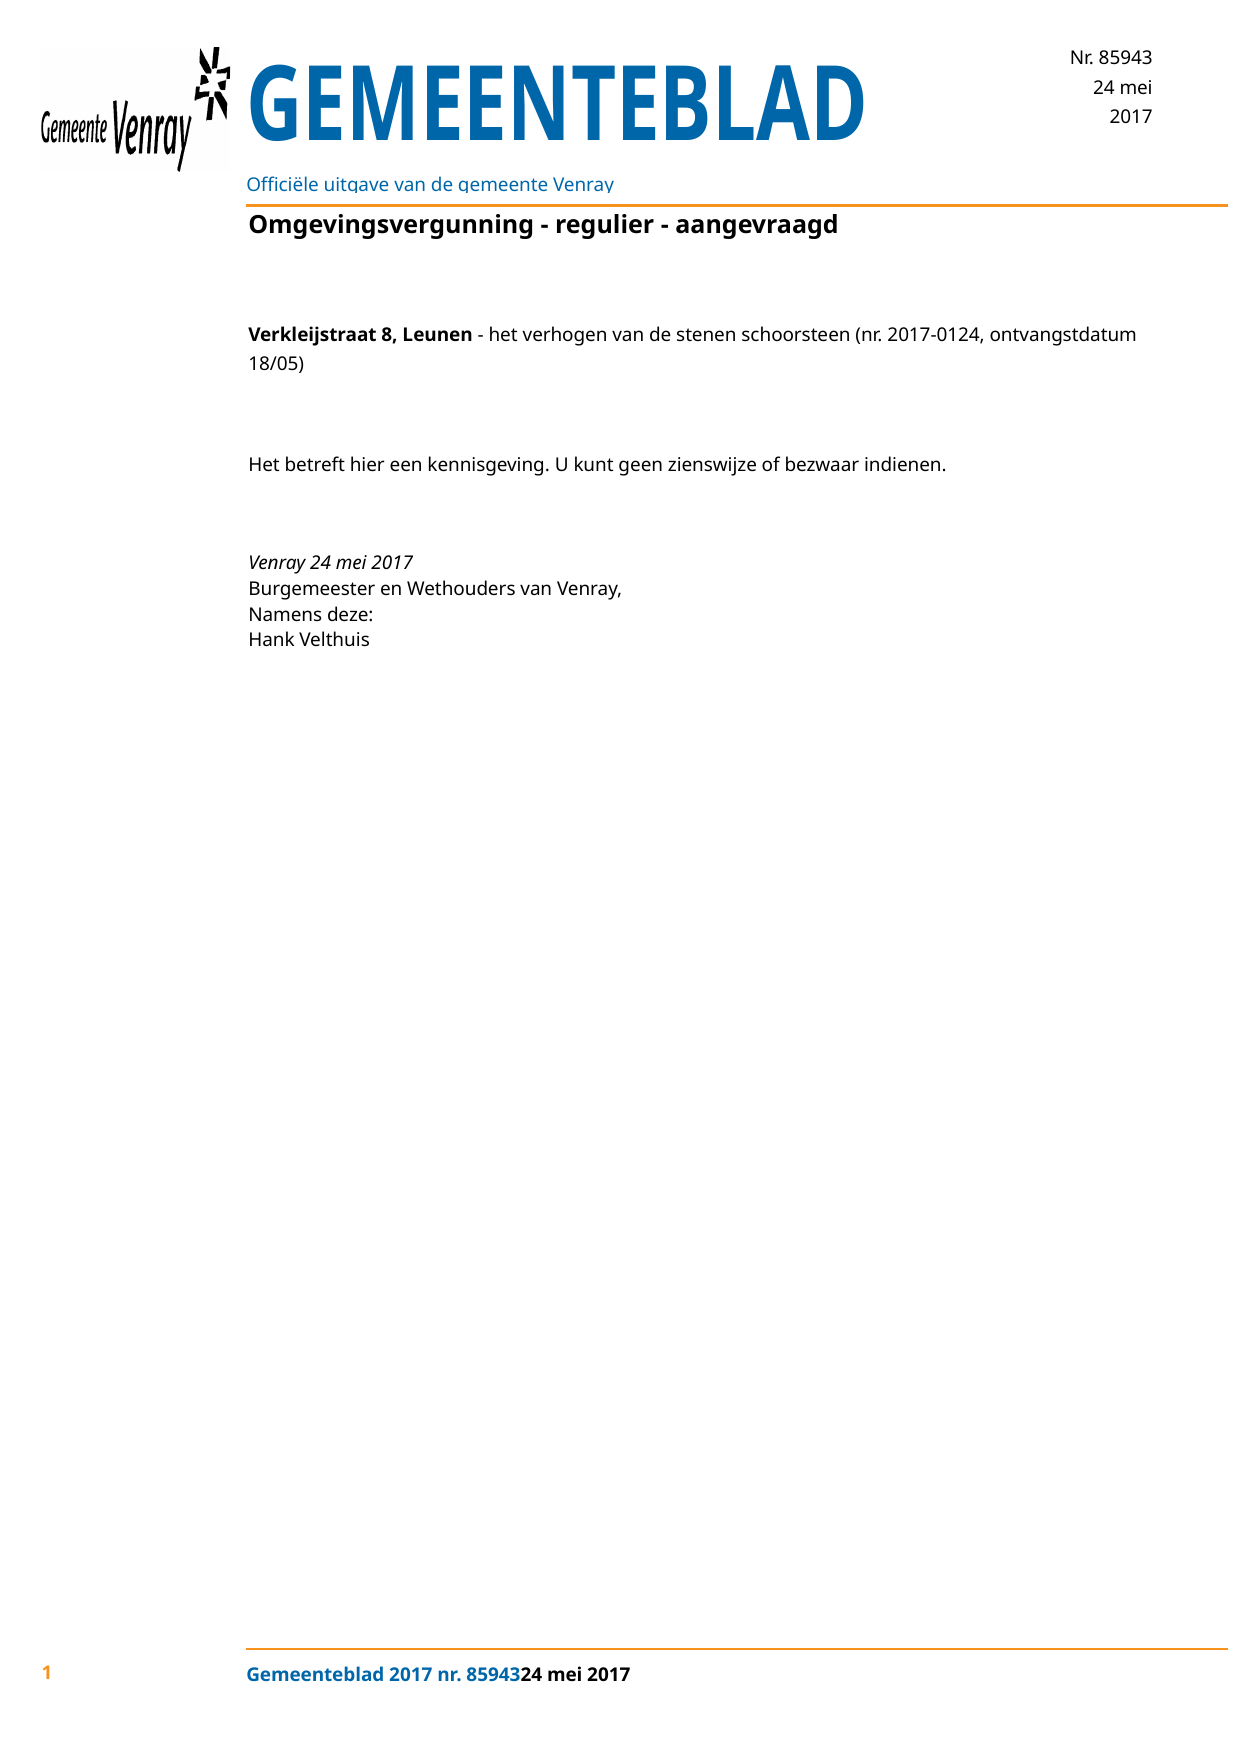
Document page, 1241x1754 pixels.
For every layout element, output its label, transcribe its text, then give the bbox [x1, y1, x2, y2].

text Hank Velthuis [248, 627, 1152, 652]
text Burgemeester en Wethouders van Venray, [248, 575, 1152, 601]
text Namens deze: [248, 601, 1152, 627]
text Venray 24 mei 2017 [248, 549, 1152, 575]
text Omgevingsvergunning - regulier - aangevraagd [248, 207, 1152, 241]
text Verkleijstraat 8, Leunen - het verhogen van de stenen schoorsteen (nr. 2017-0124, ontvangstdatum 18/05) [248, 321, 1152, 376]
picture [41, 47, 231, 172]
text Het betreft hier een kennisgeving. U kunt geen zienswijze of bezwaar indienen. [248, 451, 1152, 477]
